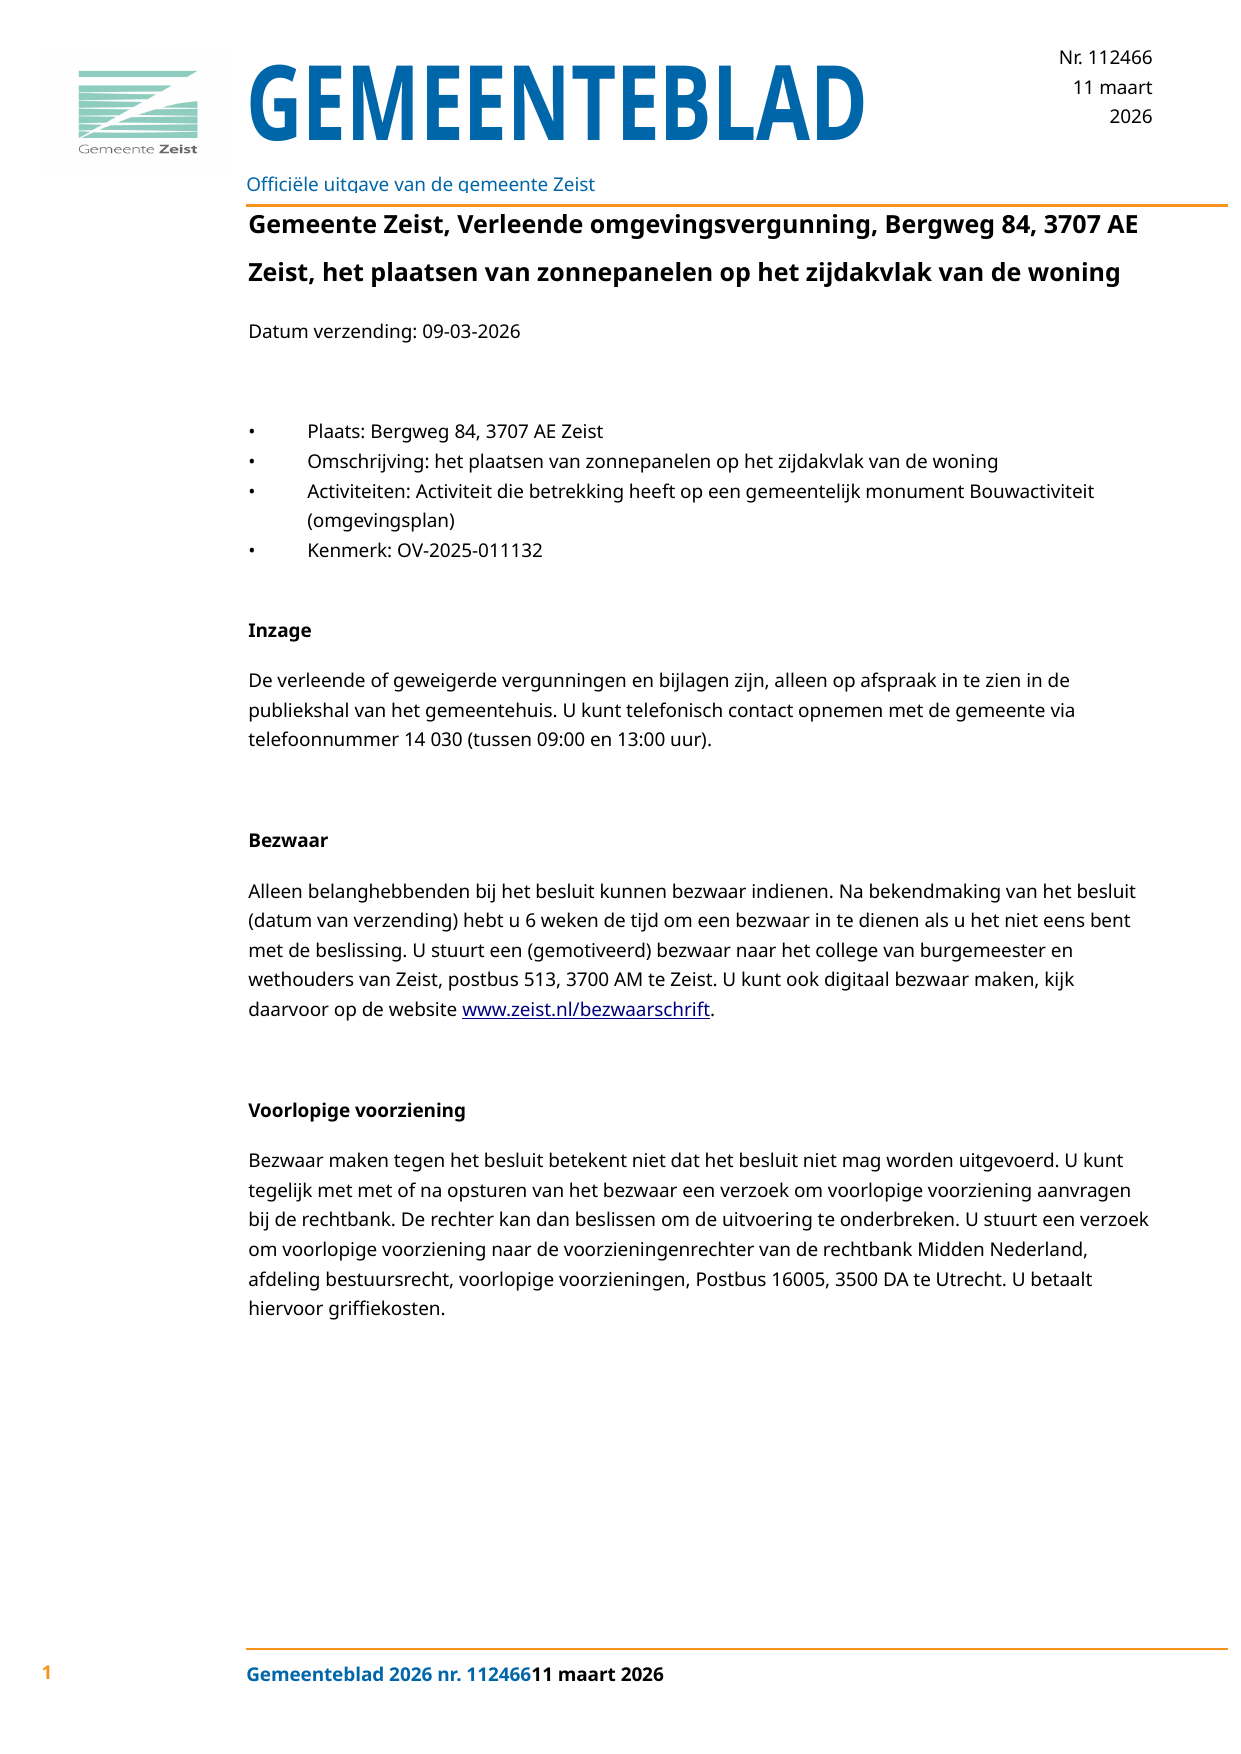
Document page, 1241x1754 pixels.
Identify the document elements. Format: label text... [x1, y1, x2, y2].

text Voorlopige voorziening [248, 1097, 1152, 1123]
list Omschrijving: het plaatsen van zonnepanelen op het zijdakvlak van de woning [248, 448, 1152, 474]
list Plaats: Bergweg 84, 3707 AE Zeist [248, 419, 1152, 444]
list Kenmerk: OV-2025-011132 [248, 537, 1152, 563]
text Bezwaar [248, 827, 1152, 853]
text De verleende of geweigerde vergunningen en bijlagen zijn, alleen op afspraak in te zien in de publiekshal van het gemeentehuis. U kunt telefonisch contact opnemen met de gemeente via telefoonnummer 14 030 (tussen 09:00 en 13:00 uur). [248, 667, 1152, 752]
text Gemeente Zeist, Verleende omgevingsvergunning, Bergweg 84, 3707 AE Zeist, het plaatsen van zonnepanelen op het zijdakvlak van de woning [248, 207, 1152, 288]
text Alleen belanghebbenden bij het besluit kunnen bezwaar indienen. Na bekendmaking van het besluit (datum van verzending) hebt u 6 weken de tijd om een bezwaar in te dienen als u het niet eens bent met de beslissing. U stuurt een (gemotiveerd) bezwaar naar het college van burgemeester en wethouders van Zeist, postbus 513, 3700 AM te Zeist. U kunt ook digitaal bezwaar maken, kijk daarvoor op de website www.zeist.nl/bezwaarschrift. [248, 878, 1152, 1022]
picture [41, 47, 231, 172]
list Activiteiten: Activiteit die betrekking heeft op een gemeentelijk monument Bouwactiviteit (omgevingsplan) [248, 478, 1152, 533]
text Datum verzending: 09-03-2026 [248, 318, 1152, 344]
text Inzage [248, 617, 1152, 643]
text Bezwaar maken tegen het besluit betekent niet dat het besluit niet mag worden uitgevoerd. U kunt tegelijk met met of na opsturen van het bezwaar een verzoek om voorlopige voorziening aanvragen bij de rechtbank. De rechter kan dan beslissen om de uitvoering te onderbreken. U stuurt een verzoek om voorlopige voorziening naar de voorzieningenrechter van de rechtbank Midden Nederland, afdeling bestuursrecht, voorlopige voorzieningen, Postbus 16005, 3500 DA te Utrecht. U betaalt hiervoor griffiekosten. [248, 1147, 1152, 1321]
